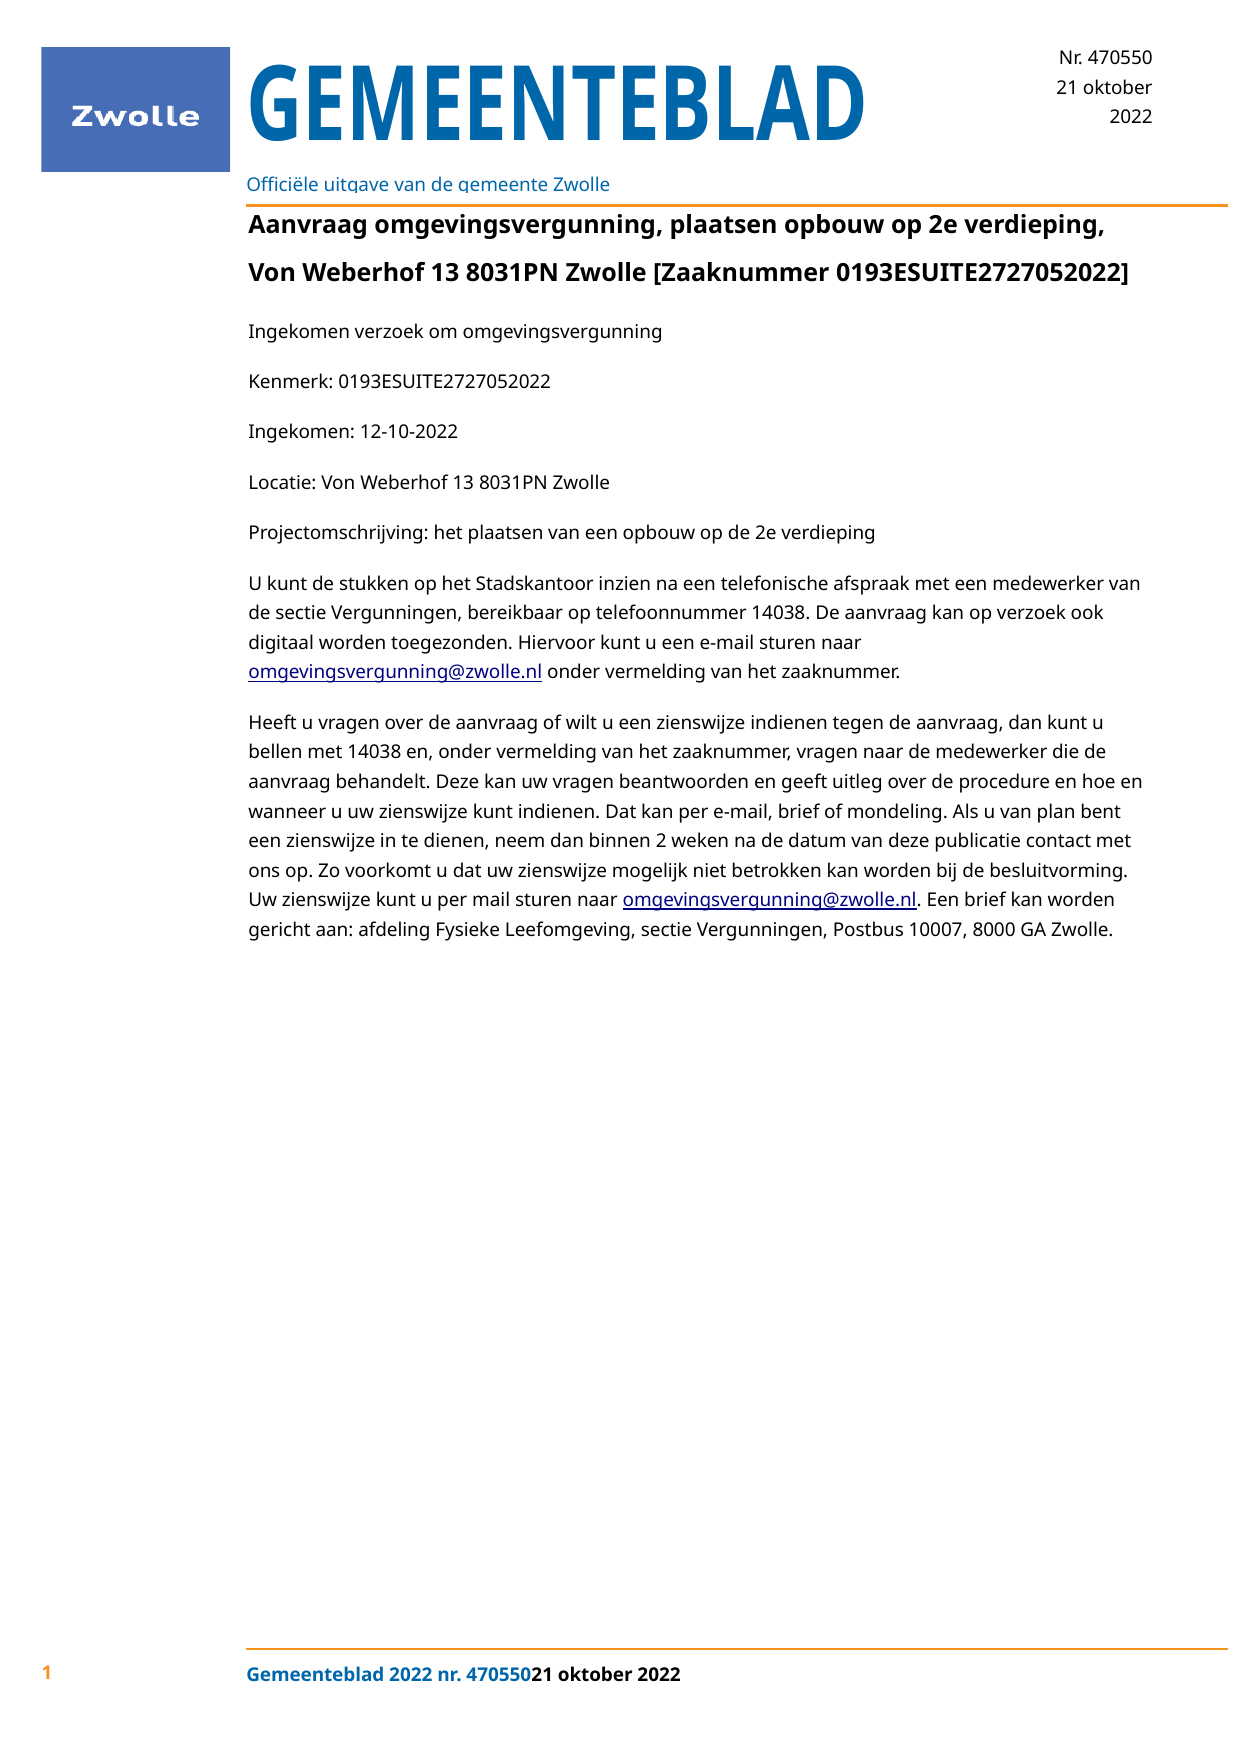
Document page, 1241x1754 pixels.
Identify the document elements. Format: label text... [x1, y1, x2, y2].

text Projectomschrijving: het plaatsen van een opbouw op de 2e verdieping [248, 519, 1152, 545]
text Ingekomen: 12-10-2022 [248, 419, 1152, 444]
text Aanvraag omgevingsvergunning, plaatsen opbouw op 2e verdieping, Von Weberhof 13 8031PN Zwolle [Zaaknummer 0193ESUITE2727052022] [248, 207, 1152, 288]
picture [41, 47, 231, 172]
text Kenmerk: 0193ESUITE2727052022 [248, 368, 1152, 394]
text U kunt de stukken op het Stadskantoor inzien na een telefonische afspraak met een medewerker van de sectie Vergunningen, bereikbaar op telefoonnummer 14038. De aanvraag kan op verzoek ook digitaal worden toegezonden. Hiervoor kunt u een e-mail sturen naar omgevingsvergunning@zwolle.nl onder vermelding van het zaaknummer. [248, 570, 1152, 684]
text Locatie: Von Weberhof 13 8031PN Zwolle [248, 469, 1152, 495]
text Ingekomen verzoek om omgevingsvergunning [248, 318, 1152, 344]
text Heeft u vragen over de aanvraag of wilt u een zienswijze indienen tegen de aanvraag, dan kunt u bellen met 14038 en, onder vermelding van het zaaknummer, vragen naar de medewerker die de aanvraag behandelt. Deze kan uw vragen beantwoorden en geeft uitleg over de procedure en hoe en wanneer u uw zienswijze kunt indienen. Dat kan per e-mail, brief of mondeling. Als u van plan bent een zienswijze in te dienen, neem dan binnen 2 weken na de datum van deze publicatie contact met ons op. Zo voorkomt u dat uw zienswijze mogelijk niet betrokken kan worden bij de besluitvorming. Uw zienswijze kunt u per mail sturen naar omgevingsvergunning@zwolle.nl. Een brief kan worden gericht aan: afdeling Fysieke Leefomgeving, sectie Vergunningen, Postbus 10007, 8000 GA Zwolle. [248, 709, 1152, 942]
